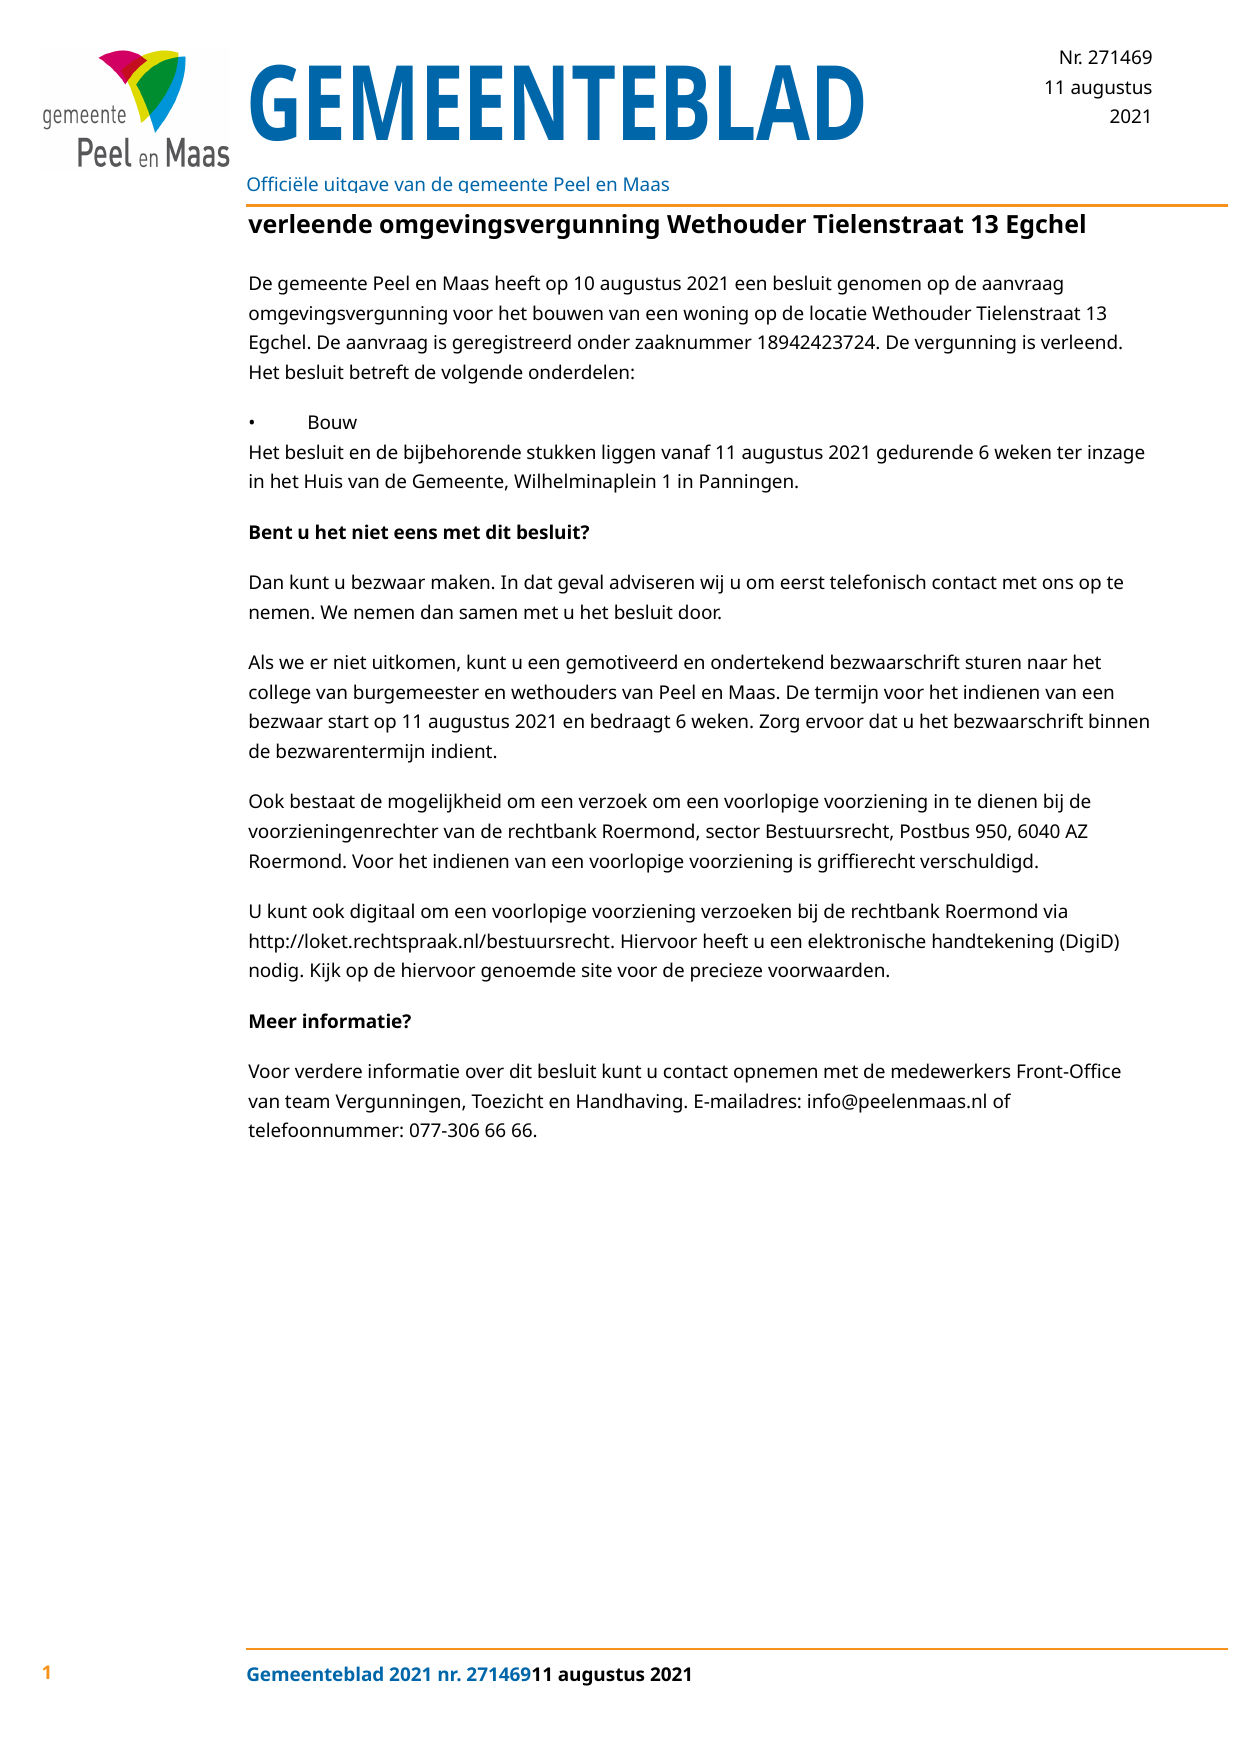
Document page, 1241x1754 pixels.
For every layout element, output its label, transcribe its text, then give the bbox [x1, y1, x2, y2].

text Als we er niet uitkomen, kunt u een gemotiveerd en ondertekend bezwaarschrift sturen naar het college van burgemeester en wethouders van Peel en Maas. De termijn voor het indienen van een bezwaar start op 11 augustus 2021 en bedraagt 6 weken. Zorg ervoor dat u het bezwaarschrift binnen de bezwarentermijn indient. [248, 649, 1152, 764]
text Ook bestaat de mogelijkheid om een verzoek om een voorlopige voorziening in te dienen bij de voorzieningenrechter van de rechtbank Roermond, sector Bestuursrecht, Postbus 950, 6040 AZ Roermond. Voor het indienen van een voorlopige voorziening is griffierecht verschuldigd. [248, 789, 1152, 873]
list Bouw [248, 409, 1152, 435]
picture [41, 47, 231, 172]
text Het besluit en de bijbehorende stukken liggen vanaf 11 augustus 2021 gedurende 6 weken ter inzage in het Huis van de Gemeente, Wilhelminaplein 1 in Panningen. [248, 439, 1152, 494]
text U kunt ook digitaal om een voorlopige voorziening verzoeken bij de rechtbank Roermond via http://loket.rechtspraak.nl/bestuursrecht. Hiervoor heeft u een elektronische handtekening (DigiD) nodig. Kijk op de hiervoor genoemde site voor de precieze voorwaarden. [248, 898, 1152, 983]
text Bent u het niet eens met dit besluit? [248, 519, 1152, 545]
text Meer informatie? [248, 1008, 1152, 1033]
text Voor verdere informatie over dit besluit kunt u contact opnemen met de medewerkers Front-Office van team Vergunningen, Toezicht en Handhaving. E-mailadres: info@peelenmaas.nl of telefoonnummer: 077-306 66 66. [248, 1058, 1152, 1143]
text Dan kunt u bezwaar maken. In dat geval adviseren wij u om eerst telefonisch contact met ons op te nemen. We nemen dan samen met u het besluit door. [248, 569, 1152, 625]
text verleende omgevingsvergunning Wethouder Tielenstraat 13 Egchel [248, 207, 1152, 241]
text De gemeente Peel en Maas heeft op 10 augustus 2021 een besluit genomen op de aanvraag omgevingsvergunning voor het bouwen van een woning op de locatie Wethouder Tielenstraat 13 Egchel. De aanvraag is geregistreerd onder zaaknummer 18942423724. De vergunning is verleend. Het besluit betreft de volgende onderdelen: [248, 270, 1152, 385]
